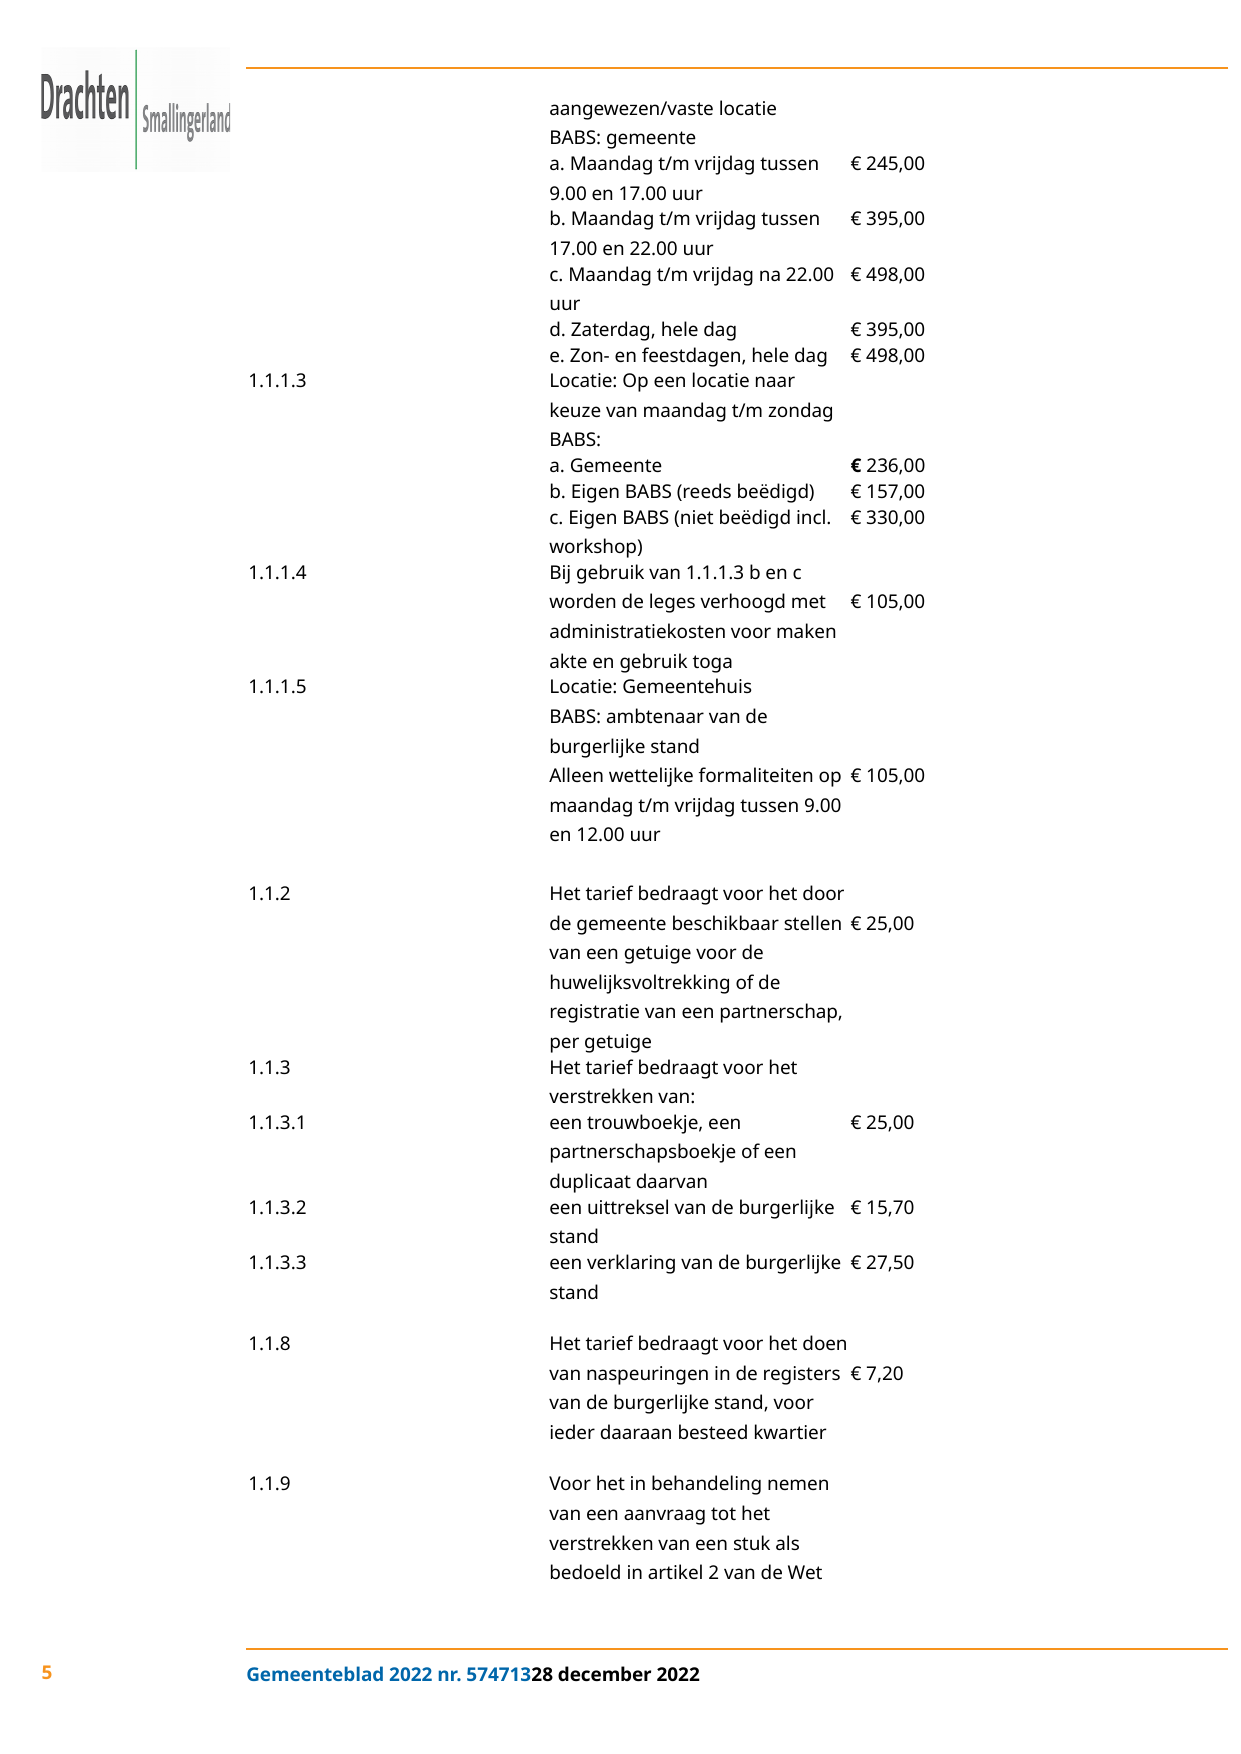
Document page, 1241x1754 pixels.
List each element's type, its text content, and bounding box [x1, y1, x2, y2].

table_cell 1.1.1.4 [248, 559, 549, 674]
table_cell € 236,00 [850, 453, 1152, 478]
table_cell 1.1.9 [248, 1471, 549, 1585]
table_cell Het tarief bedraagt voor het doen van naspeuringen in de registers van de burgerlijke stand, voor ieder daaraan besteed kwartier [549, 1330, 850, 1445]
table_cell b. Maandag t/m vrijdag tussen 17.00 en 22.00 uur [549, 205, 850, 261]
table_cell [248, 95, 549, 150]
table_cell € 395,00 [850, 205, 1152, 261]
table_cell b. Eigen BABS (reeds beëdigd) [549, 478, 850, 504]
table_cell 1.1.3.1 [248, 1109, 549, 1194]
table_cell [850, 368, 1152, 452]
picture [41, 47, 231, 172]
table_cell Locatie: Op een locatie naar keuze van maandag t/m zondag BABS: [549, 368, 850, 452]
table_cell d. Zaterdag, hele dag [549, 316, 850, 342]
table_cell € 105,00 [850, 559, 1152, 674]
table_cell [850, 95, 1152, 150]
table_cell a. Gemeente [549, 453, 850, 478]
table_cell [248, 1445, 549, 1471]
table_header Het tarief bedraagt voor het door de gemeente beschikbaar stellen van een getuige voor de huwelijksvoltrekking of de registratie van een partnerschap, per getuige [549, 880, 850, 1054]
table_cell [248, 316, 549, 342]
table_cell aangewezen/vaste locatie BABS: gemeente [549, 95, 850, 150]
table_cell [850, 1445, 1152, 1471]
table_cell Bij gebruik van 1.1.1.3 b en c worden de leges verhoogd met administratiekosten voor maken akte en gebruik toga [549, 559, 850, 674]
table_cell een verklaring van de burgerlijke stand [549, 1249, 850, 1305]
table_cell Het tarief bedraagt voor het verstrekken van: [549, 1054, 850, 1109]
table_cell e. Zon- en feestdagen, hele dag [549, 342, 850, 367]
table_cell 1.1.1.3 [248, 368, 549, 452]
table_cell [248, 205, 549, 261]
table_header € 25,00 [850, 880, 1152, 1054]
table_cell [549, 1305, 850, 1330]
table_cell een uittreksel van de burgerlijke stand [549, 1194, 850, 1249]
table_cell € 157,00 [850, 478, 1152, 504]
table_cell [248, 478, 549, 504]
table_cell € 7,20 [850, 1330, 1152, 1445]
table_cell € 245,00 [850, 150, 1152, 205]
table_cell [248, 261, 549, 316]
table_cell € 395,00 [850, 316, 1152, 342]
table_cell € 498,00 [850, 261, 1152, 316]
table_cell 1.1.1.5 [248, 674, 549, 847]
table_cell [248, 150, 549, 205]
table_cell € 330,00 [850, 504, 1152, 559]
table_cell [248, 342, 549, 367]
table_cell a. Maandag t/m vrijdag tussen 9.00 en 17.00 uur [549, 150, 850, 205]
table_cell [248, 1305, 549, 1330]
table_cell [850, 1054, 1152, 1109]
table_cell 1.1.3.2 [248, 1194, 549, 1249]
table_cell 1.1.3 [248, 1054, 549, 1109]
table_cell [850, 1305, 1152, 1330]
table_cell € 27,50 [850, 1249, 1152, 1305]
table_cell [248, 453, 549, 478]
table_cell een trouwboekje, een partnerschapsboekje of een duplicaat daarvan [549, 1109, 850, 1194]
table_cell c. Eigen BABS (niet beëdigd incl. workshop) [549, 504, 850, 559]
table_cell 1.1.8 [248, 1330, 549, 1445]
table_cell c. Maandag t/m vrijdag na 22.00 uur [549, 261, 850, 316]
table_cell € 105,00 [850, 674, 1152, 847]
table_cell 1.1.3.3 [248, 1249, 549, 1305]
table_cell € 498,00 [850, 342, 1152, 367]
table_cell € 15,70 [850, 1194, 1152, 1249]
table_cell [850, 1471, 1152, 1585]
table_header 1.1.2 [248, 880, 549, 1054]
table_cell [549, 1445, 850, 1471]
table_cell € 25,00 [850, 1109, 1152, 1194]
table_cell [248, 504, 549, 559]
table_cell Locatie: Gemeentehuis BABS: ambtenaar van de burgerlijke stand Alleen wettelijke formaliteiten op maandag t/m vrijdag tussen 9.00 en 12.00 uur [549, 674, 850, 847]
table_cell Voor het in behandeling nemen van een aanvraag tot het verstrekken van een stuk als bedoeld in artikel 2 van de Wet [549, 1471, 850, 1585]
